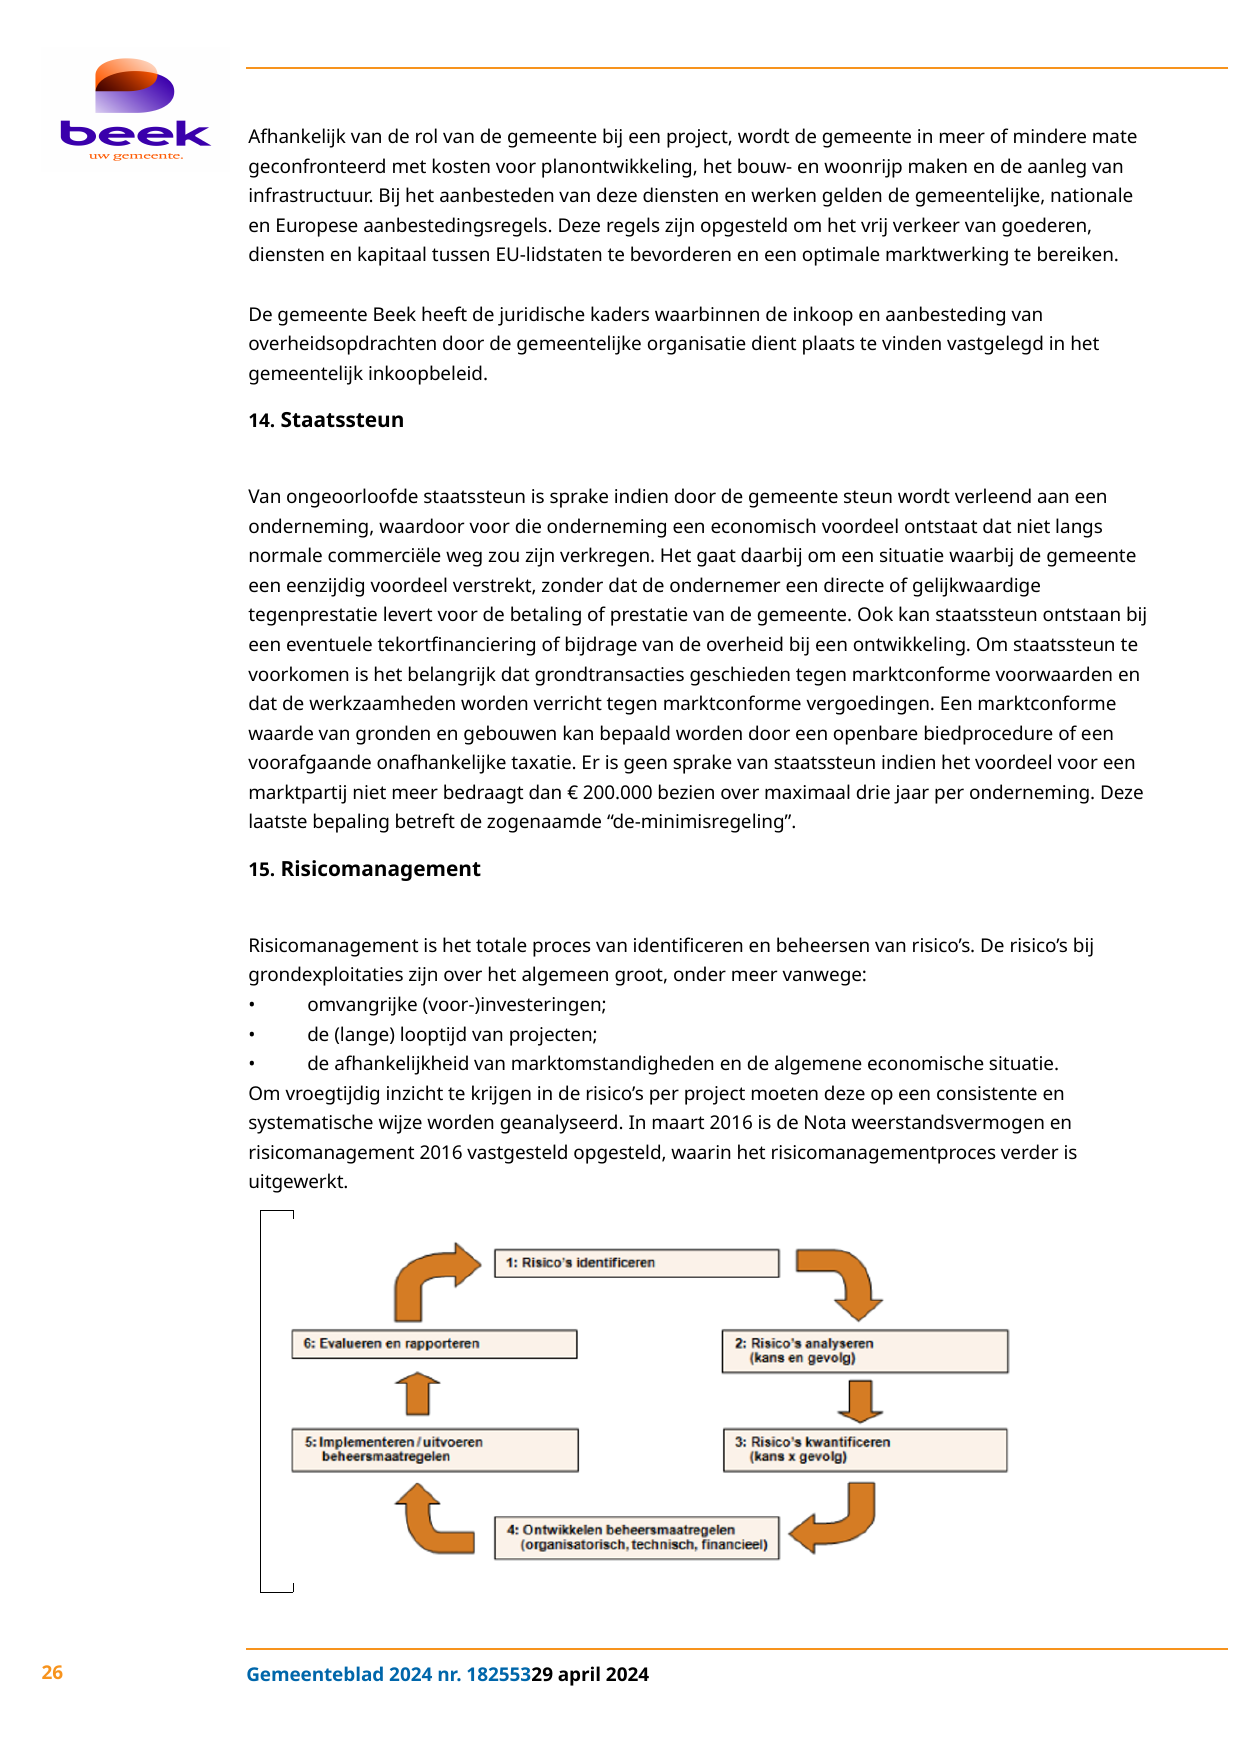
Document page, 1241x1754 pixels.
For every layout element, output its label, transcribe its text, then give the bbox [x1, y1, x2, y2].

text Afhankelijk van de rol van de gemeente bij een project, wordt de gemeente in meer of mindere mate geconfronteerd met kosten voor planontwikkeling, het bouw- en woonrijp maken en de aanleg van infrastructuur. Bij het aanbesteden van deze diensten en werken gelden de gemeentelijke, nationale en Europese aanbestedingsregels. Deze regels zijn opgesteld om het vrij verkeer van goederen, diensten en kapitaal tussen EU-lidstaten te bevorderen en een optimale marktwerking te bereiken. [248, 123, 1152, 267]
text Risicomanagement is het totale proces van identificeren en beheersen van risico’s. De risico’s bij grondexploitaties zijn over het algemeen groot, onder meer vanwege: [248, 932, 1152, 987]
text De gemeente Beek heeft de juridische kaders waarbinnen de inkoop en aanbesteding van overheidsopdrachten door de gemeentelijke organisatie dient plaats te vinden vastgelegd in het gemeentelijk inkoopbeleid. [248, 301, 1152, 386]
text 15. Risicomanagement [248, 854, 1152, 883]
text 14. Staatssteun [248, 406, 1152, 434]
picture [41, 47, 231, 172]
text Van ongeoorloofde staatssteun is sprake indien door de gemeente steun wordt verleend aan een onderneming, waardoor voor die onderneming een economisch voordeel ontstaat dat niet langs normale commerciële weg zou zijn verkregen. Het gaat daarbij om een situatie waarbij de gemeente een eenzijdig voordeel verstrekt, zonder dat de ondernemer een directe of gelijkwaardige tegenprestatie levert voor de betaling of prestatie van de gemeente. Ook kan staatssteun ontstaan bij een eventuele tekortfinanciering of bijdrage van de overheid bij een ontwikkeling. Om staatssteun te voorkomen is het belangrijk dat grondtransacties geschieden tegen marktconforme voorwaarden en dat de werkzaamheden worden verricht tegen marktconforme vergoedingen. Een marktconforme waarde van gronden en gebouwen kan bepaald worden door een openbare biedprocedure of een voorafgaande onafhankelijke taxatie. Er is geen sprake van staatssteun indien het voordeel voor een marktpartij niet meer bedraagt dan € 200.000 bezien over maximaal drie jaar per onderneming. Deze laatste bepaling betreft de zogenaamde “de-minimisregeling”. [248, 483, 1152, 834]
list omvangrijke (voor-)investeringen; [248, 991, 1152, 1017]
text Om vroegtijdig inzicht te krijgen in de risico’s per project moeten deze op een consistente en systematische wijze worden geanalyseerd. In maart 2016 is de Nota weerstandsvermogen en risicomanagement 2016 vastgesteld opgesteld, waarin het risicomanagementproces verder is uitgewerkt. [248, 1080, 1152, 1194]
picture [268, 1219, 1031, 1583]
list de (lange) looptijd van projecten; [248, 1021, 1152, 1046]
list de afhankelijkheid van marktomstandigheden en de algemene economische situatie. [248, 1050, 1152, 1076]
